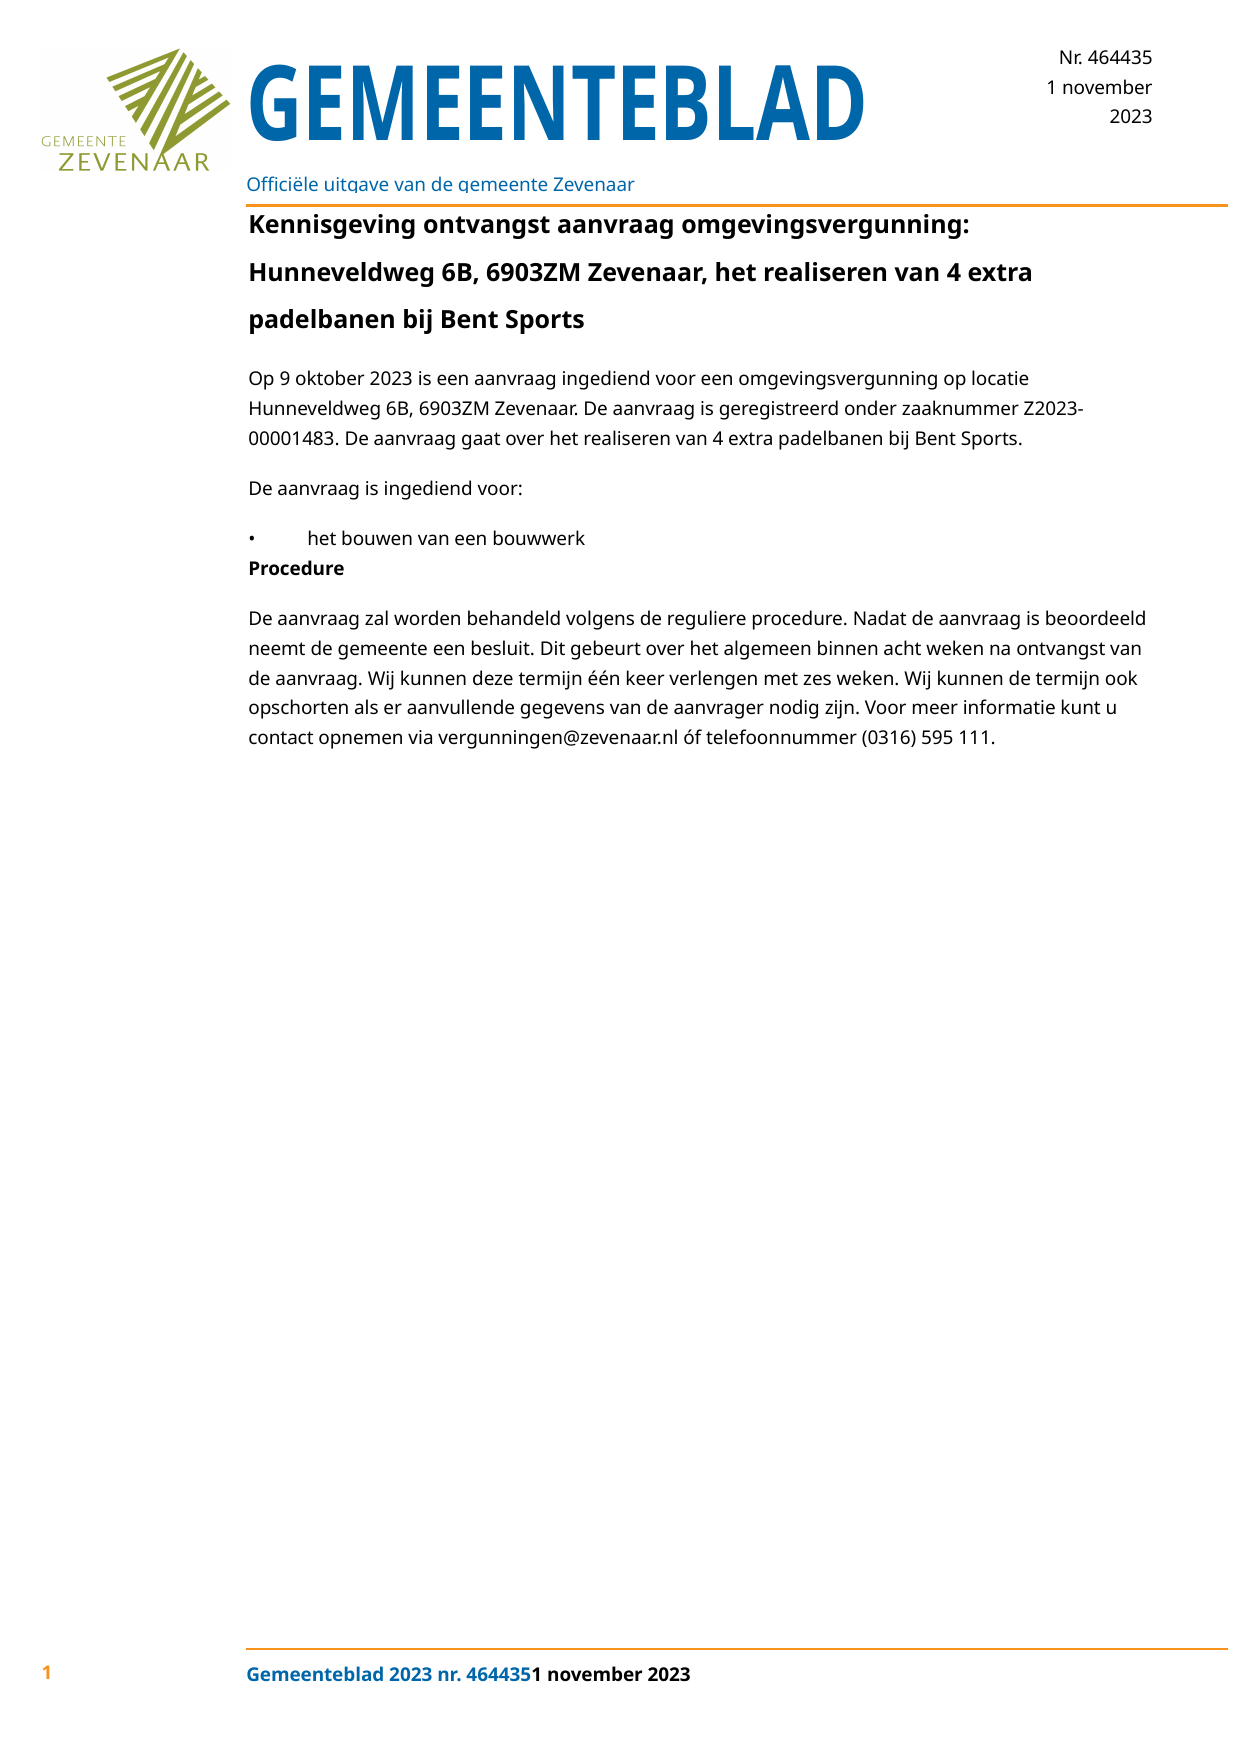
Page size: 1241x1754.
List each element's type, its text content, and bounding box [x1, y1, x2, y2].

text Op 9 oktober 2023 is een aanvraag ingediend voor een omgevingsvergunning op locatie Hunneveldweg 6B, 6903ZM Zevenaar. De aanvraag is geregistreerd onder zaaknummer Z2023-00001483. De aanvraag gaat over het realiseren van 4 extra padelbanen bij Bent Sports. [248, 366, 1152, 450]
text De aanvraag is ingediend voor: [248, 475, 1152, 501]
text Kennisgeving ontvangst aanvraag omgevingsvergunning: Hunneveldweg 6B, 6903ZM Zevenaar, het realiseren van 4 extra padelbanen bij Bent Sports [248, 207, 1152, 336]
picture [41, 47, 231, 172]
text Procedure [248, 555, 1152, 581]
list het bouwen van een bouwwerk [248, 526, 1152, 551]
text De aanvraag zal worden behandeld volgens de reguliere procedure. Nadat de aanvraag is beoordeeld neemt de gemeente een besluit. Dit gebeurt over het algemeen binnen acht weken na ontvangst van de aanvraag. Wij kunnen deze termijn één keer verlengen met zes weken. Wij kunnen de termijn ook opschorten als er aanvullende gegevens van de aanvrager nodig zijn. Voor meer informatie kunt u contact opnemen via vergunningen@zevenaar.nl óf telefoonnummer (0316) 595 111. [248, 606, 1152, 749]
